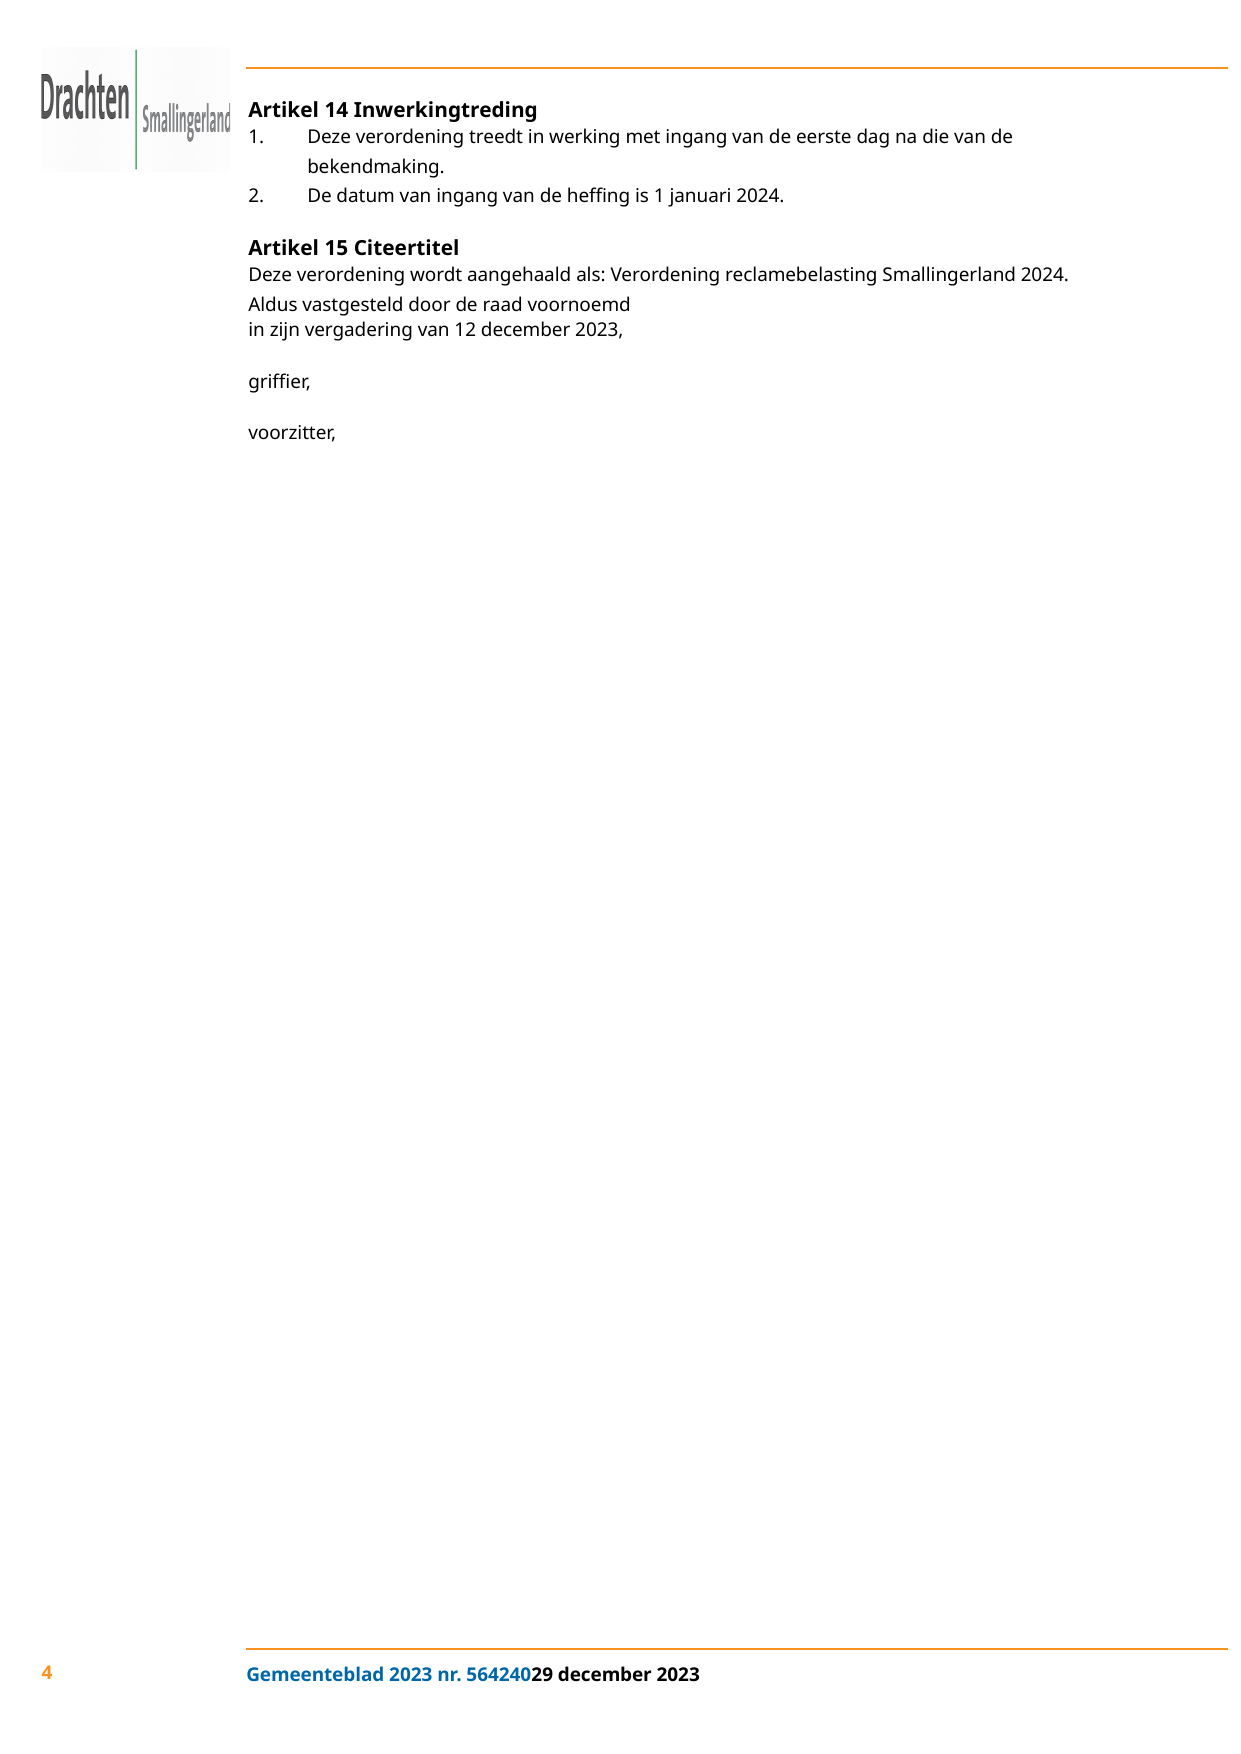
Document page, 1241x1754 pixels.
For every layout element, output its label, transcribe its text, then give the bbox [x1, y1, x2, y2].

text Artikel 14 Inwerkingtreding [248, 95, 1152, 123]
list De datum van ingang van de heffing is 1 januari 2024. [248, 182, 1152, 208]
list Deze verordening treedt in werking met ingang van de eerste dag na die van de bekendmaking. [248, 123, 1152, 178]
text griffier, [248, 368, 1152, 394]
text in zijn vergadering van 12 december 2023, [248, 317, 1152, 342]
text Aldus vastgesteld door de raad voornoemd [248, 291, 1152, 317]
text Artikel 15 Citeertitel [248, 233, 1152, 261]
picture [41, 47, 231, 172]
text voorzitter, [248, 419, 1152, 445]
text Deze verordening wordt aangehaald als: Verordening reclamebelasting Smallingerland 2024. [248, 261, 1152, 287]
